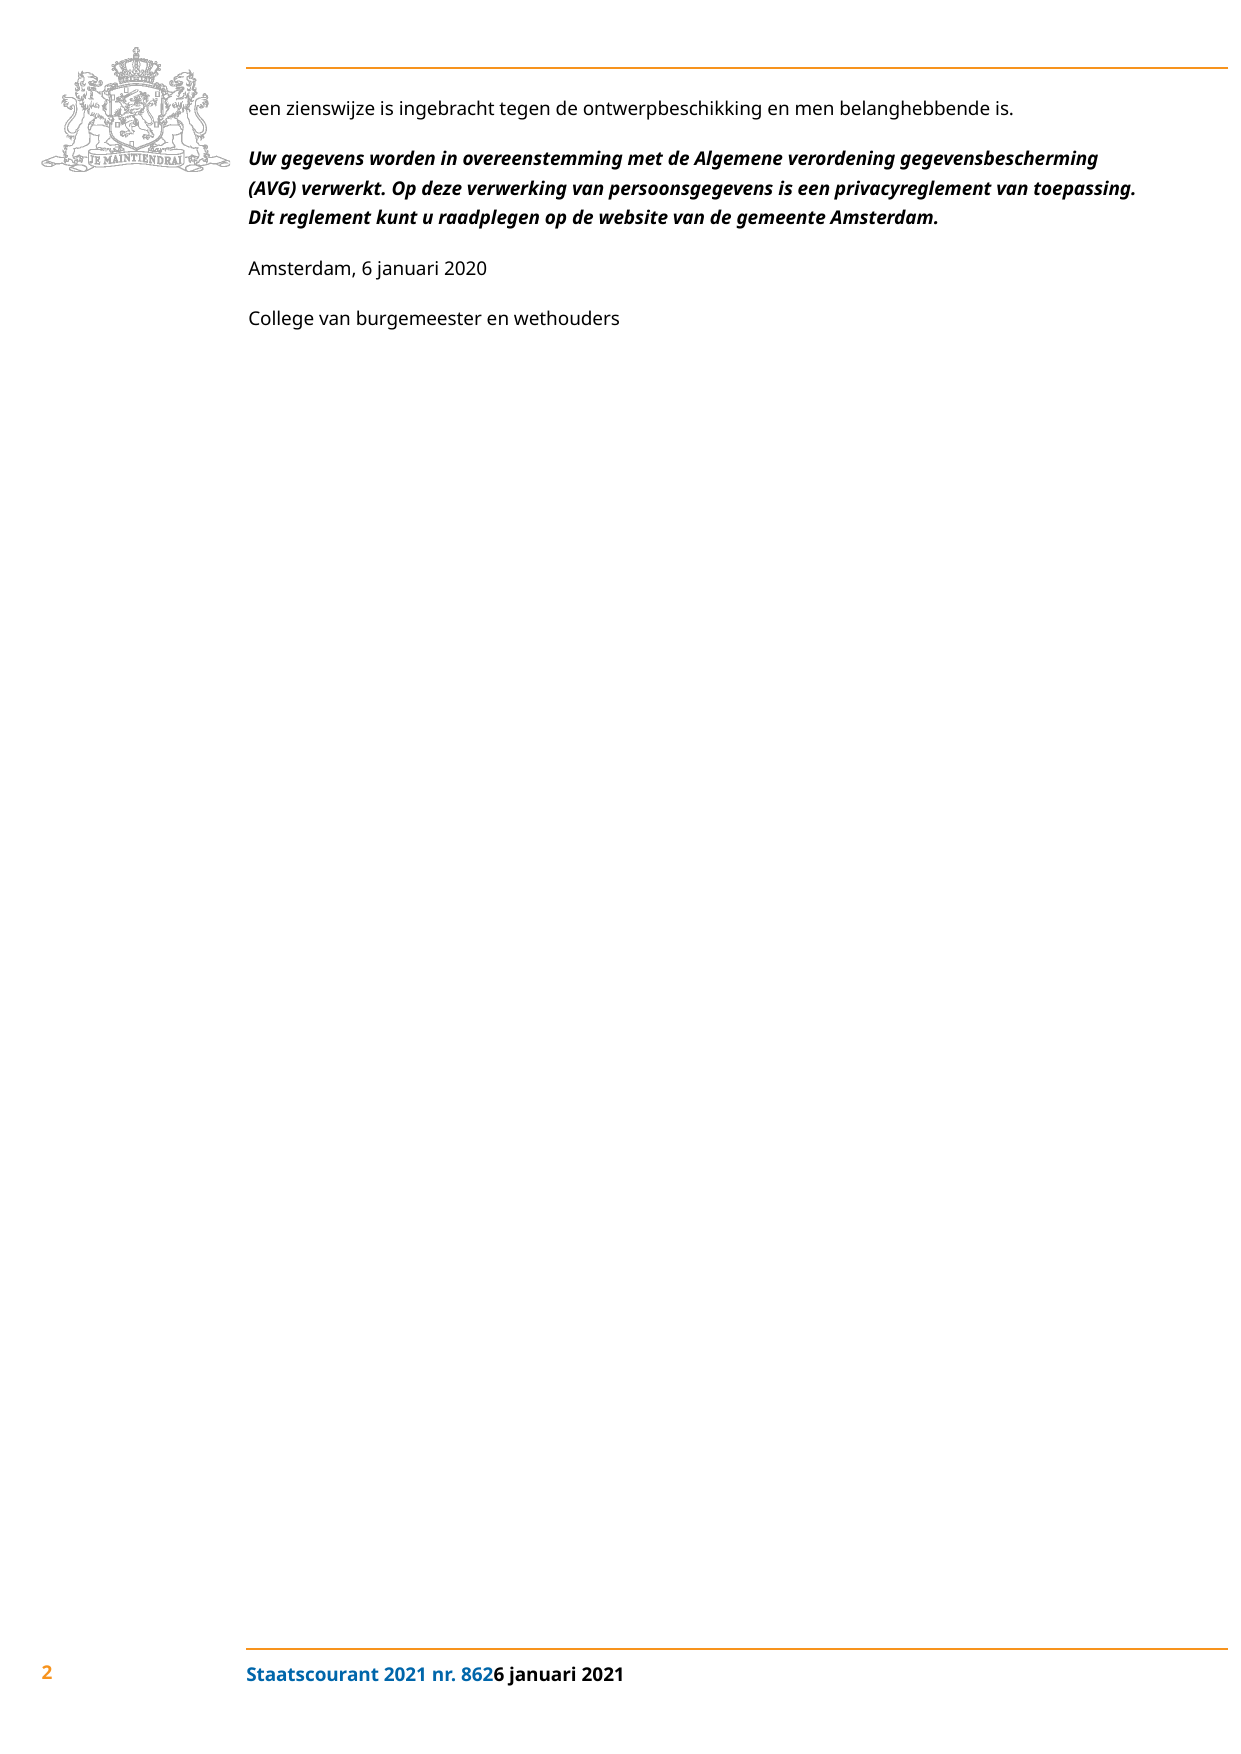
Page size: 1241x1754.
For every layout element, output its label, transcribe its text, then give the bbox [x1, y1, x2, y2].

text een zienswijze is ingebracht tegen de ontwerpbeschikking en men belanghebbende is. [248, 95, 1152, 121]
text Uw gegevens worden in overeenstemming met de Algemene verordening gegevensbescherming (AVG) verwerkt. Op deze verwerking van persoonsgegevens is een privacyreglement van toepassing. Dit reglement kunt u raadplegen op de website van de gemeente Amsterdam. [248, 145, 1152, 230]
text College van burgemeester en wethouders [248, 305, 1152, 331]
picture [41, 47, 231, 172]
text Amsterdam, 6 januari 2020 [248, 255, 1152, 281]
